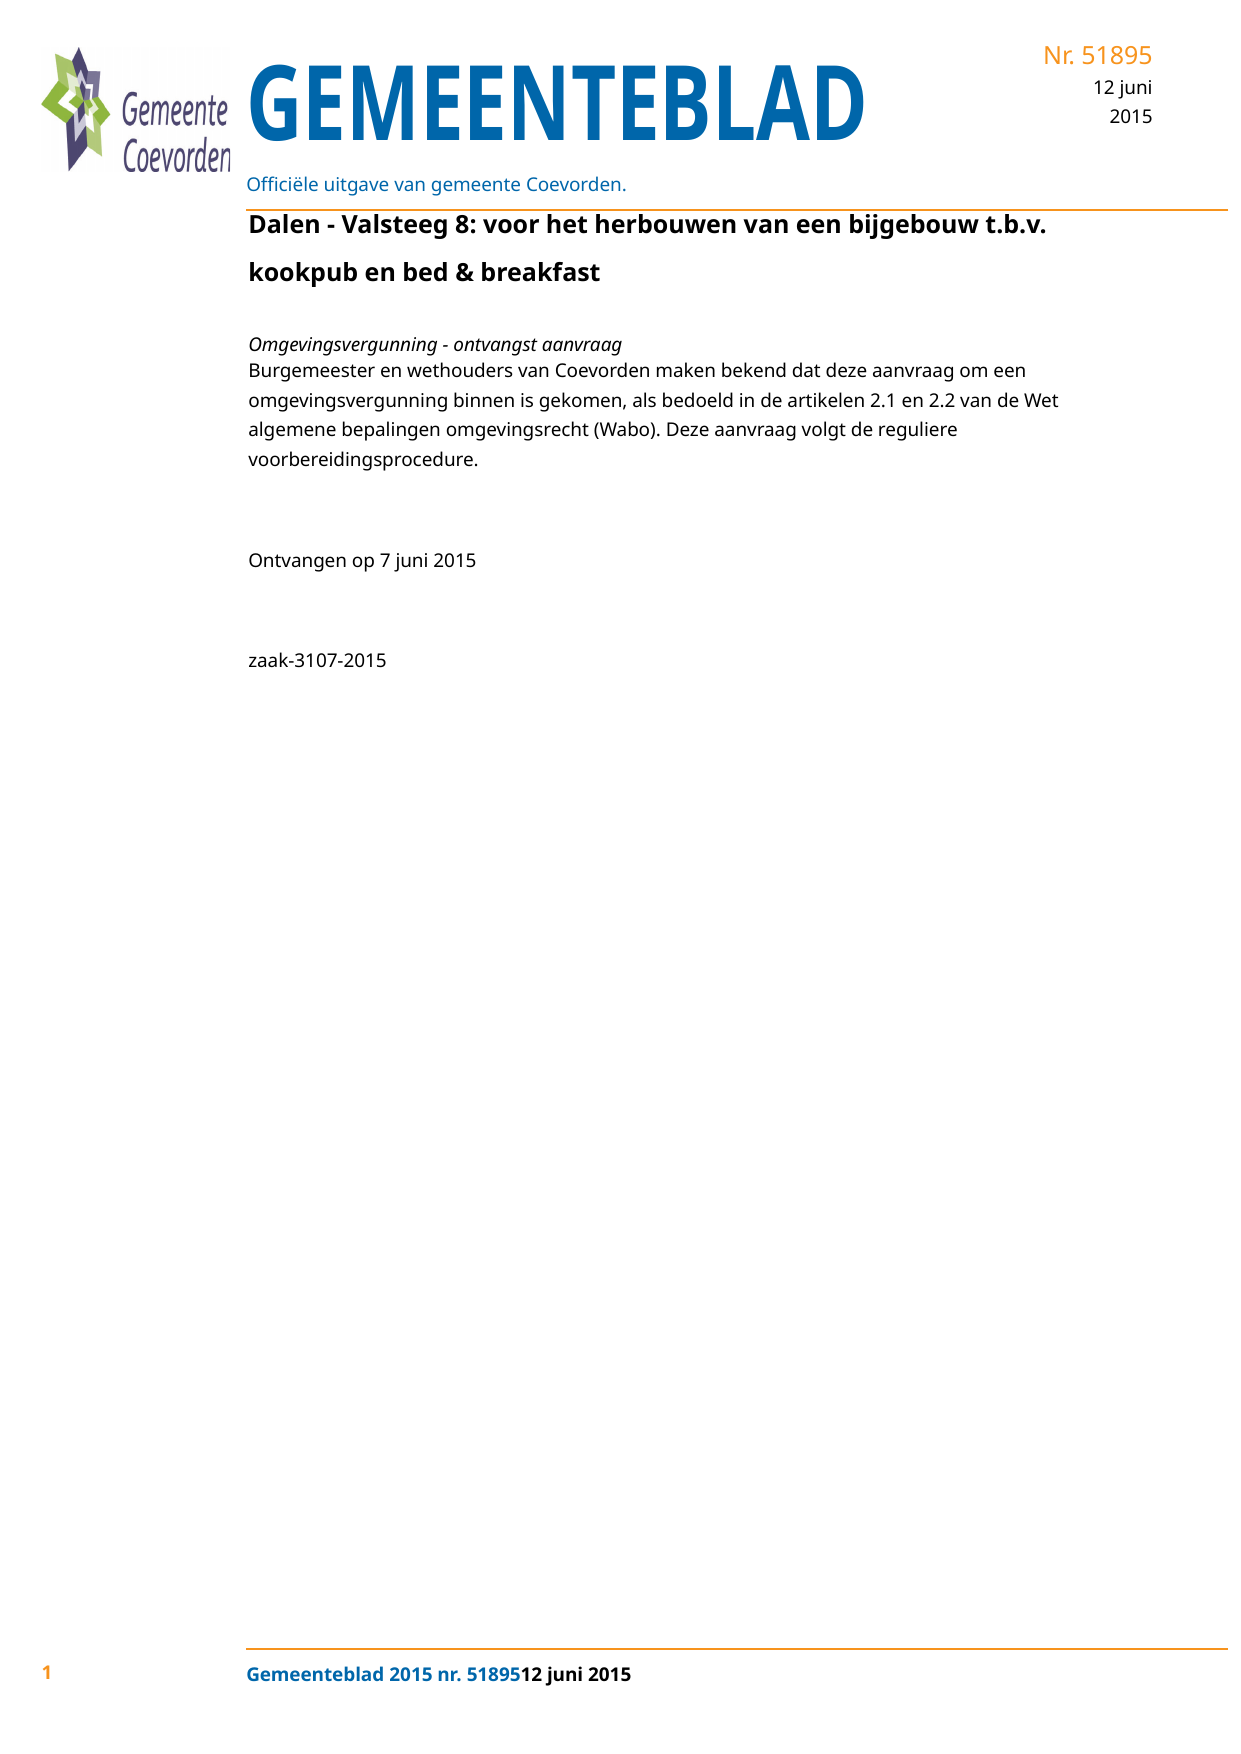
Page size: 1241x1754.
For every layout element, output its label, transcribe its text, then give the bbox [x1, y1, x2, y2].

text zaak-3107-2015 [248, 648, 1152, 673]
picture [41, 47, 231, 172]
text Dalen - Valsteeg 8: voor het herbouwen van een bijgebouw t.b.v. kookpub en bed & breakfast [248, 211, 1152, 288]
text Omgevingsvergunning - ontvangst aanvraag [248, 331, 1152, 357]
text Burgemeester en wethouders van Coevorden maken bekend dat deze aanvraag om een omgevingsvergunning binnen is gekomen, als bedoeld in de artikelen 2.1 en 2.2 van de Wet algemene bepalingen omgevingsrecht (Wabo). Deze aanvraag volgt de reguliere voorbereidingsprocedure. [248, 357, 1152, 472]
text Ontvangen op 7 juni 2015 [248, 547, 1152, 572]
